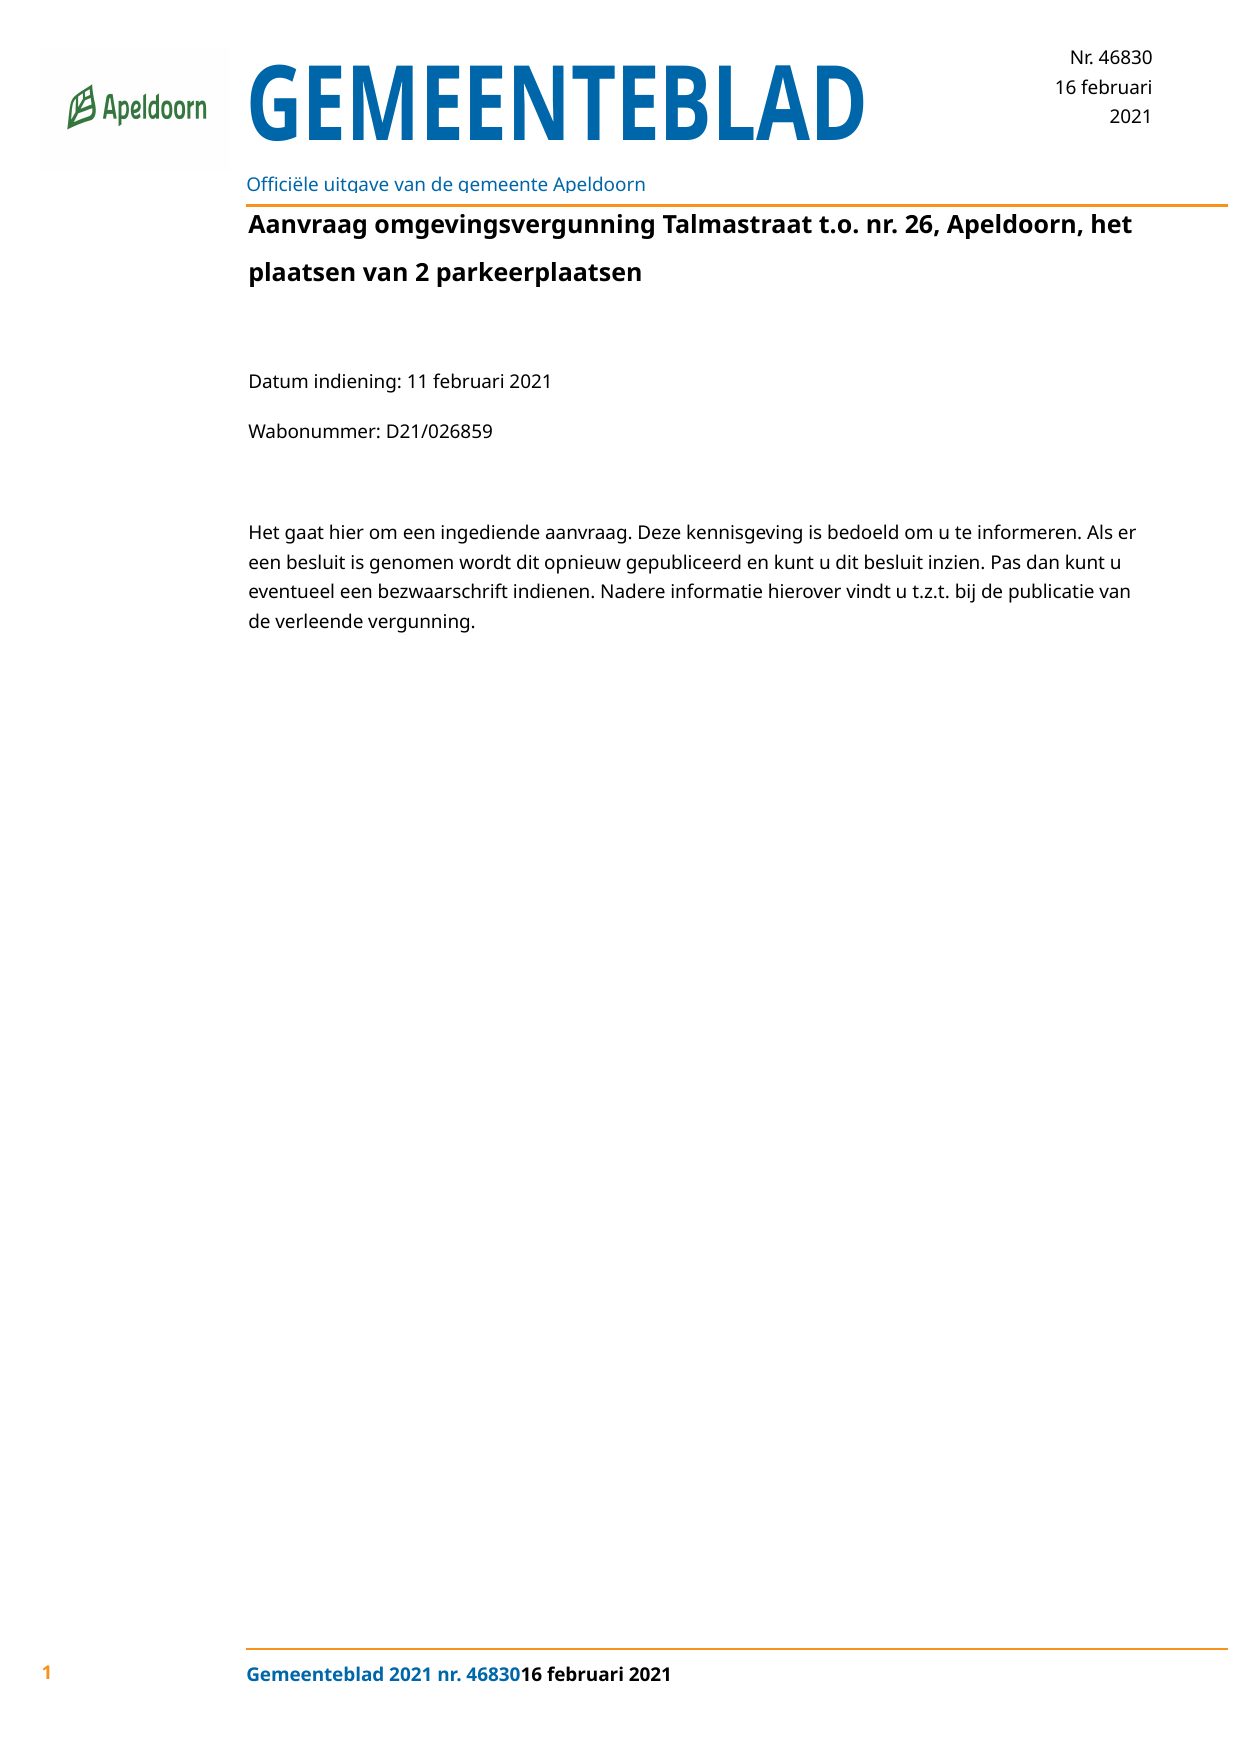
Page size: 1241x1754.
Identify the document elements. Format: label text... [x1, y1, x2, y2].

text Aanvraag omgevingsvergunning Talmastraat t.o. nr. 26, Apeldoorn, het plaatsen van 2 parkeerplaatsen [248, 207, 1152, 288]
picture [41, 47, 231, 172]
text Datum indiening: 11 februari 2021 [248, 368, 1152, 394]
text Wabonummer: D21/026859 [248, 419, 1152, 444]
text Het gaat hier om een ingediende aanvraag. Deze kennisgeving is bedoeld om u te informeren. Als er een besluit is genomen wordt dit opnieuw gepubliceerd en kunt u dit besluit inzien. Pas dan kunt u eventueel een bezwaarschrift indienen. Nadere informatie hierover vindt u t.z.t. bij de publicatie van de verleende vergunning. [248, 519, 1152, 634]
